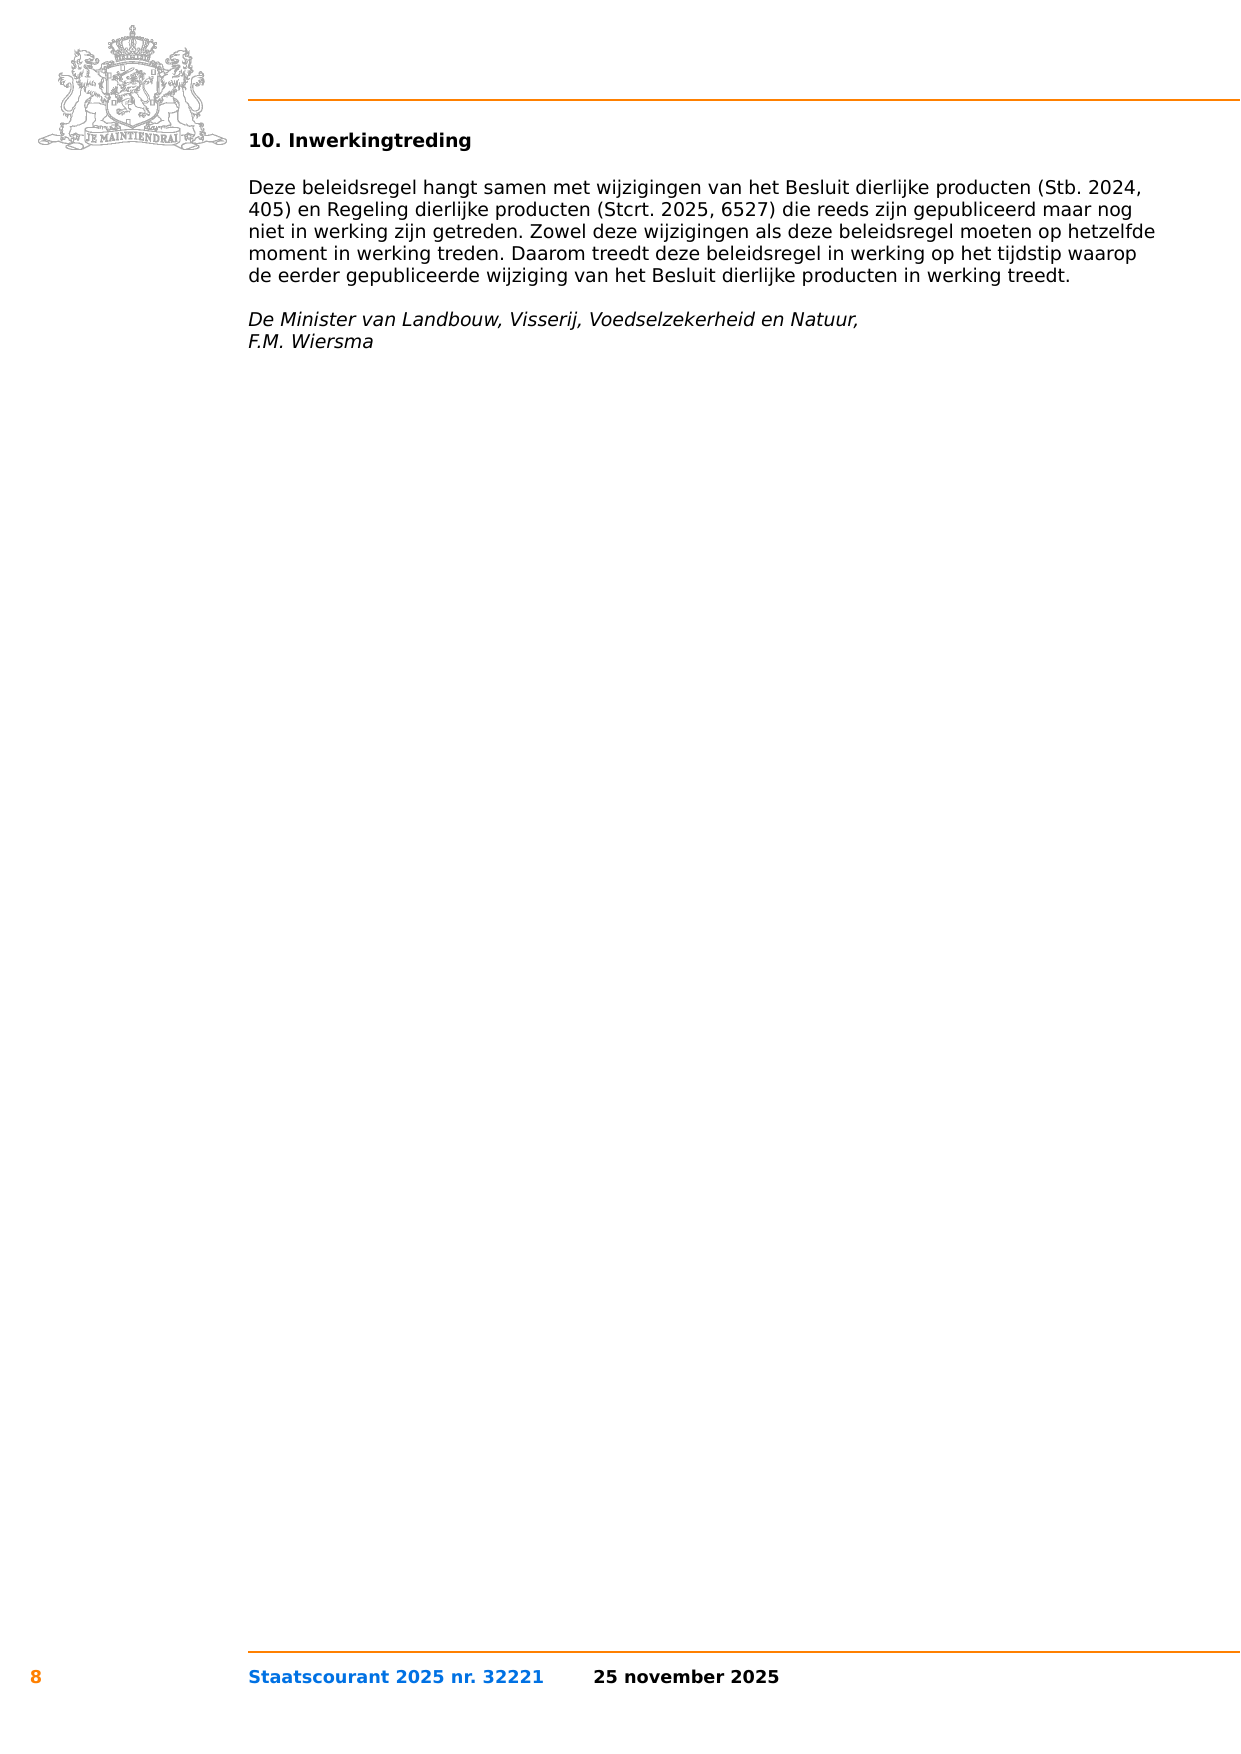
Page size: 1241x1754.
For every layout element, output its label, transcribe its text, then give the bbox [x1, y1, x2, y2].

picture [38, 25, 227, 150]
text Deze beleidsregel hangt samen met wijzigingen van het Besluit dierlijke producten (Stb. 2024, 405) en Regeling dierlijke producten (Stcrt. 2025, 6527) die reeds zijn gepubliceerd maar nog niet in werking zijn getreden. Zowel deze wijzigingen als deze beleidsregel moeten op hetzelfde moment in werking treden. Daarom treedt deze beleidsregel in werking op het tijdstip waarop de eerder gepubliceerde wijziging van het Besluit dierlijke producten in werking treedt. [248, 177, 1163, 287]
subtitle 10. Inwerkingtreding [248, 130, 1163, 152]
text De Minister van Landbouw, Visserij, Voedselzekerheid en Natuur, F.M. Wiersma [248, 309, 1163, 353]
